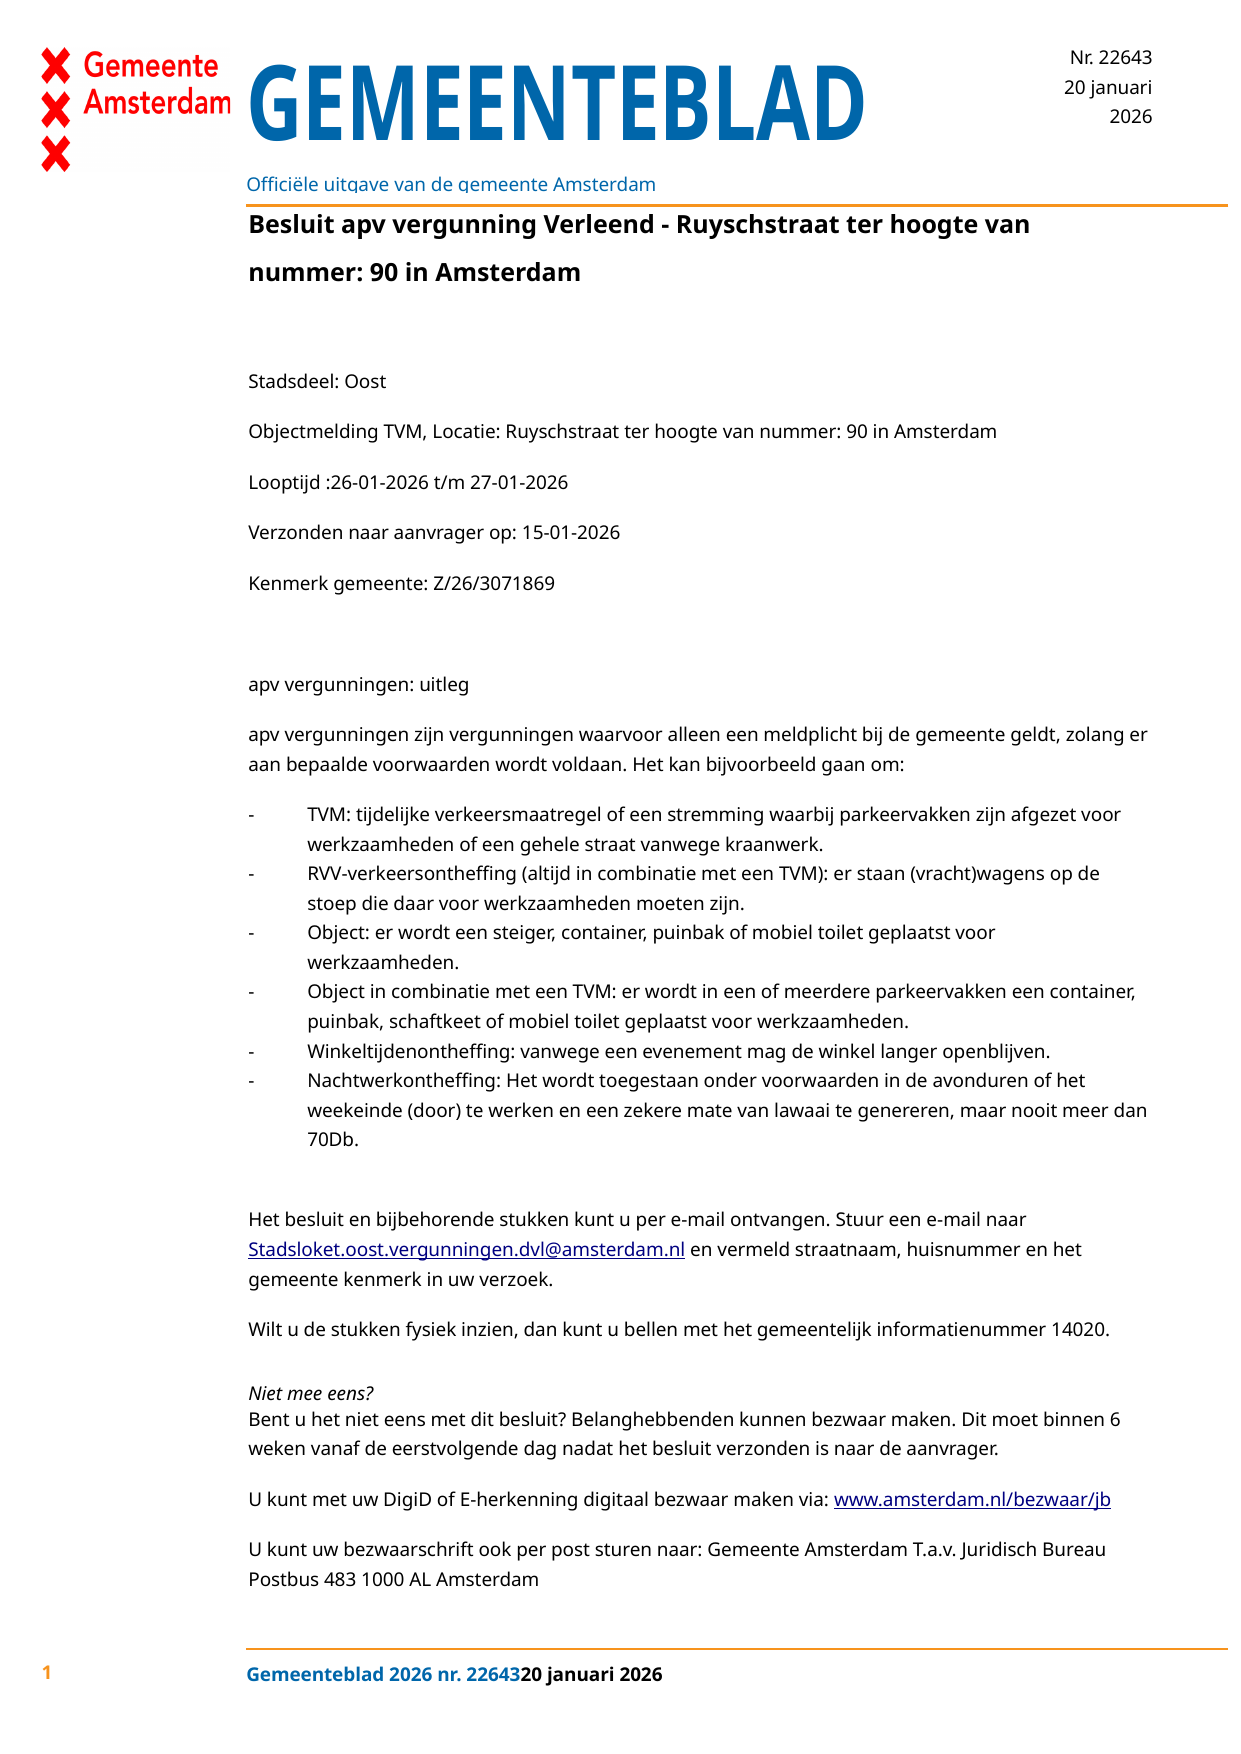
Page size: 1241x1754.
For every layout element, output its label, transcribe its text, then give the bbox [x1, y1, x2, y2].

text Het besluit en bijbehorende stukken kunt u per e-mail ontvangen. Stuur een e-mail naar Stadsloket.oost.vergunningen.dvl@amsterdam.nl en vermeld straatnaam, huisnummer en het gemeente kenmerk in uw verzoek. [248, 1207, 1152, 1292]
text Niet mee eens? [248, 1380, 1152, 1406]
text Looptijd :26-01-2026 t/m 27-01-2026 [248, 469, 1152, 495]
text U kunt met uw DigiD of E-herkenning digitaal bezwaar maken via: www.amsterdam.nl/bezwaar/jb [248, 1486, 1152, 1512]
text Objectmelding TVM, Locatie: Ruyschstraat ter hoogte van nummer: 90 in Amsterdam [248, 419, 1152, 444]
list RVV-verkeersontheffing (altijd in combinatie met een TVM): er staan (vracht)wagens op de stoep die daar voor werkzaamheden moeten zijn. [248, 860, 1152, 916]
list Winkeltijdenontheffing: vanwege een evenement mag de winkel langer openblijven. [248, 1038, 1152, 1064]
list Object: er wordt een steiger, container, puinbak of mobiel toilet geplaatst voor werkzaamheden. [248, 919, 1152, 975]
text Kenmerk gemeente: Z/26/3071869 [248, 570, 1152, 596]
text apv vergunningen zijn vergunningen waarvoor alleen een meldplicht bij de gemeente geldt, zolang er aan bepaalde voorwaarden wordt voldaan. Het kan bijvoorbeeld gaan om: [248, 721, 1152, 777]
text Bent u het niet eens met dit besluit? Belanghebbenden kunnen bezwaar maken. Dit moet binnen 6 weken vanaf de eerstvolgende dag nadat het besluit verzonden is naar de aanvrager. [248, 1406, 1152, 1461]
list Object in combinatie met een TVM: er wordt in een of meerdere parkeervakken een container, puinbak, schaftkeet of mobiel toilet geplaatst voor werkzaamheden. [248, 979, 1152, 1034]
list Nachtwerkontheffing: Het wordt toegestaan onder voorwaarden in de avonduren of het weekeinde (door) te werken en een zekere mate van lawaai te genereren, maar nooit meer dan 70Db. [248, 1067, 1152, 1152]
list TVM: tijdelijke verkeersmaatregel of een stremming waarbij parkeervakken zijn afgezet voor werkzaamheden of een gehele straat vanwege kraanwerk. [248, 801, 1152, 857]
text Besluit apv vergunning Verleend - Ruyschstraat ter hoogte van nummer: 90 in Amsterdam [248, 207, 1152, 288]
text U kunt uw bezwaarschrift ook per post sturen naar: Gemeente Amsterdam T.a.v. Juridisch Bureau Postbus 483 1000 AL Amsterdam [248, 1536, 1152, 1592]
text Verzonden naar aanvrager op: 15-01-2026 [248, 519, 1152, 545]
text apv vergunningen: uitleg [248, 671, 1152, 697]
picture [41, 47, 231, 172]
text Wilt u de stukken fysiek inzien, dan kunt u bellen met het gemeentelijk informatienummer 14020. [248, 1316, 1152, 1342]
text Stadsdeel: Oost [248, 368, 1152, 394]
